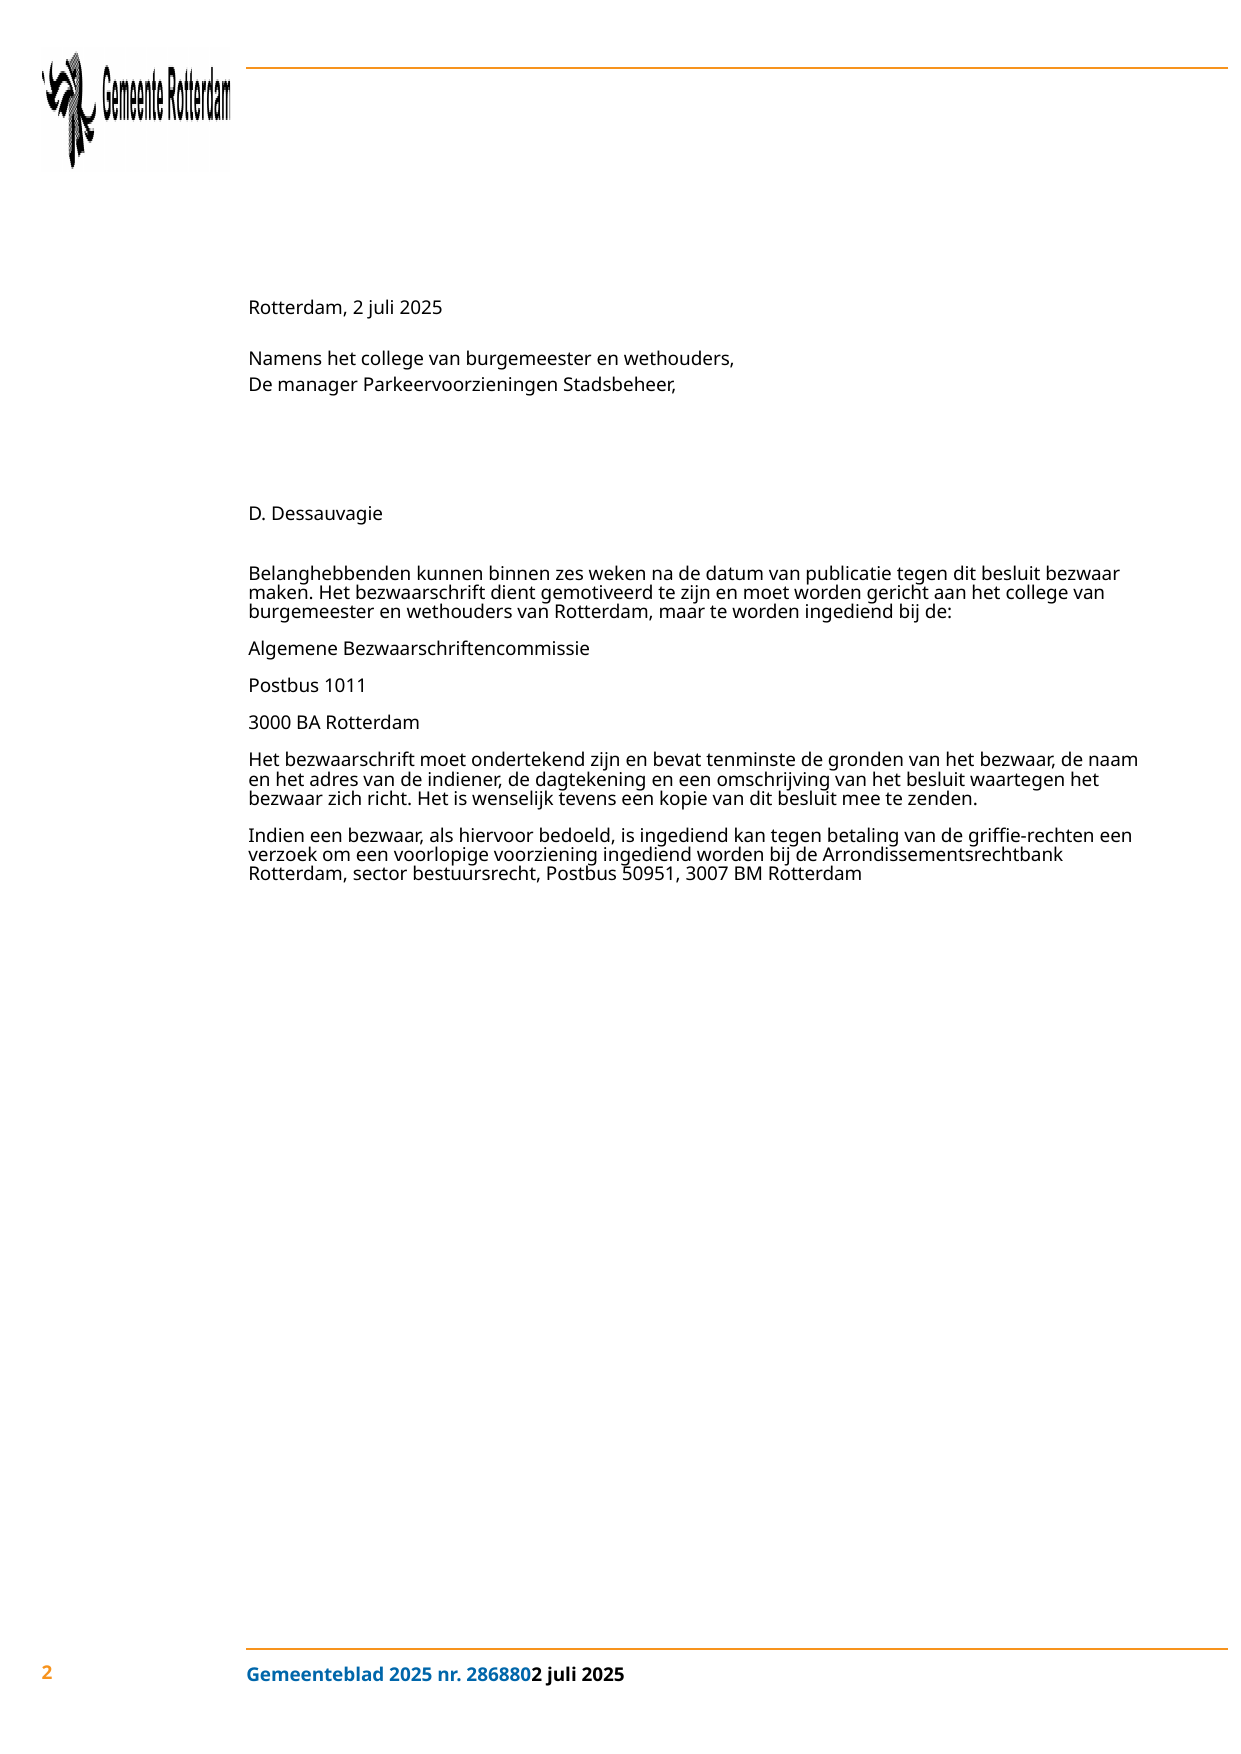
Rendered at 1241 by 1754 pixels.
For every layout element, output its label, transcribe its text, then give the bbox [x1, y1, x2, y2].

text Postbus 1011 [248, 677, 1152, 697]
text Het bezwaarschrift moet ondertekend zijn en bevat tenminste de gronden van het bezwaar, de naam en het adres van de indiener, de dagtekening en een omschrijving van het besluit waartegen het bezwaar zich richt. Het is wenselijk tevens een kopie van dit besluit mee te zenden. [248, 751, 1152, 809]
text D. Dessauvagie [248, 500, 1152, 525]
text Algemene Bezwaarschriftencommissie [248, 640, 1152, 659]
text 3000 BA Rotterdam [248, 714, 1152, 733]
text De manager Parkeervoorzieningen Stadsbeheer, [248, 371, 1152, 397]
text Indien een bezwaar, als hiervoor bedoeld, is ingediend kan tegen betaling van de griffie-rechten een verzoek om een voorlopige voorziening ingediend worden bij de Arrondissementsrechtbank Rotterdam, sector bestuursrecht, Postbus 50951, 3007 BM Rotterdam [248, 827, 1152, 884]
picture [41, 47, 231, 172]
text Belanghebbenden kunnen binnen zes weken na de datum van publicatie tegen dit besluit bezwaar maken. Het bezwaarschrift dient gemotiveerd te zijn en moet worden gericht aan het college van burgemeester en wethouders van Rotterdam, maar te worden ingediend bij de: [248, 565, 1152, 623]
text Rotterdam, 2 juli 2025 [248, 294, 1152, 319]
text Namens het college van burgemeester en wethouders, [248, 345, 1152, 371]
